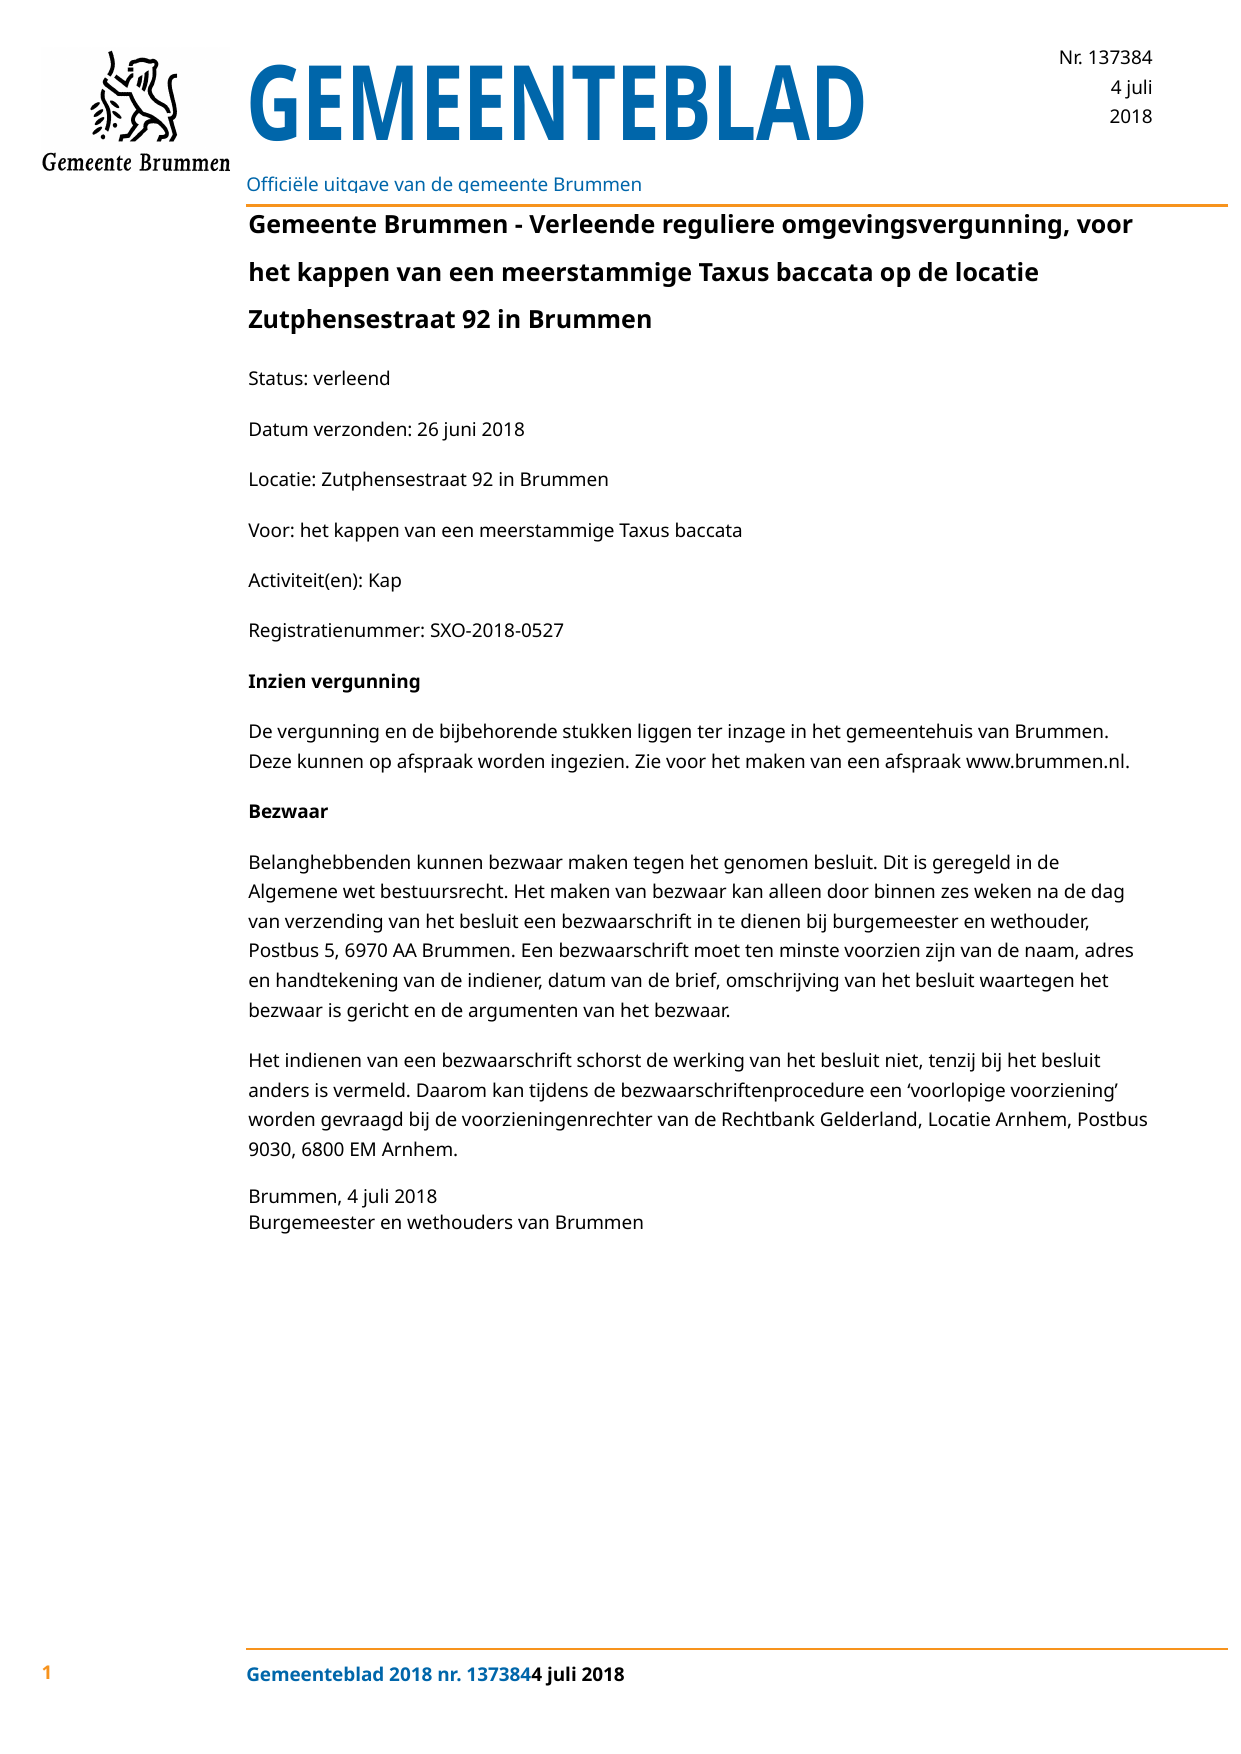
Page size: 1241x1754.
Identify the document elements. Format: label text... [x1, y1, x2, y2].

text Datum verzonden: 26 juni 2018 [248, 416, 1152, 442]
text Burgemeester en wethouders van Brummen [248, 1209, 1152, 1235]
text Brummen, 4 juli 2018 [248, 1184, 1152, 1209]
text Inzien vergunning [248, 668, 1152, 694]
text Belanghebbenden kunnen bezwaar maken tegen het genomen besluit. Dit is geregeld in de Algemene wet bestuursrecht. Het maken van bezwaar kan alleen door binnen zes weken na de dag van verzending van het besluit een bezwaarschrift in te dienen bij burgemeester en wethouder, Postbus 5, 6970 AA Brummen. Een bezwaarschrift moet ten minste voorzien zijn van de naam, adres en handtekening van de indiener, datum van de brief, omschrijving van het besluit waartegen het bezwaar is gericht en de argumenten van het bezwaar. [248, 849, 1152, 1022]
text De vergunning en de bijbehorende stukken liggen ter inzage in het gemeentehuis van Brummen. Deze kunnen op afspraak worden ingezien. Zie voor het maken van een afspraak www.brummen.nl. [248, 718, 1152, 774]
text Status: verleend [248, 366, 1152, 391]
text Voor: het kappen van een meerstammige Taxus baccata [248, 517, 1152, 542]
text Locatie: Zutphensestraat 92 in Brummen [248, 466, 1152, 492]
text Registratienummer: SXO-2018-0527 [248, 618, 1152, 643]
text Activiteit(en): Kap [248, 567, 1152, 593]
text Gemeente Brummen - Verleende reguliere omgevingsvergunning, voor het kappen van een meerstammige Taxus baccata op de locatie Zutphensestraat 92 in Brummen [248, 207, 1152, 336]
text Bezwaar [248, 798, 1152, 824]
picture [41, 47, 231, 172]
text Het indienen van een bezwaarschrift schorst de werking van het besluit niet, tenzij bij het besluit anders is vermeld. Daarom kan tijdens de bezwaarschriftenprocedure een ‘voorlopige voorziening’ worden gevraagd bij de voorzieningenrechter van de Rechtbank Gelderland, Locatie Arnhem, Postbus 9030, 6800 EM Arnhem. [248, 1047, 1152, 1162]
